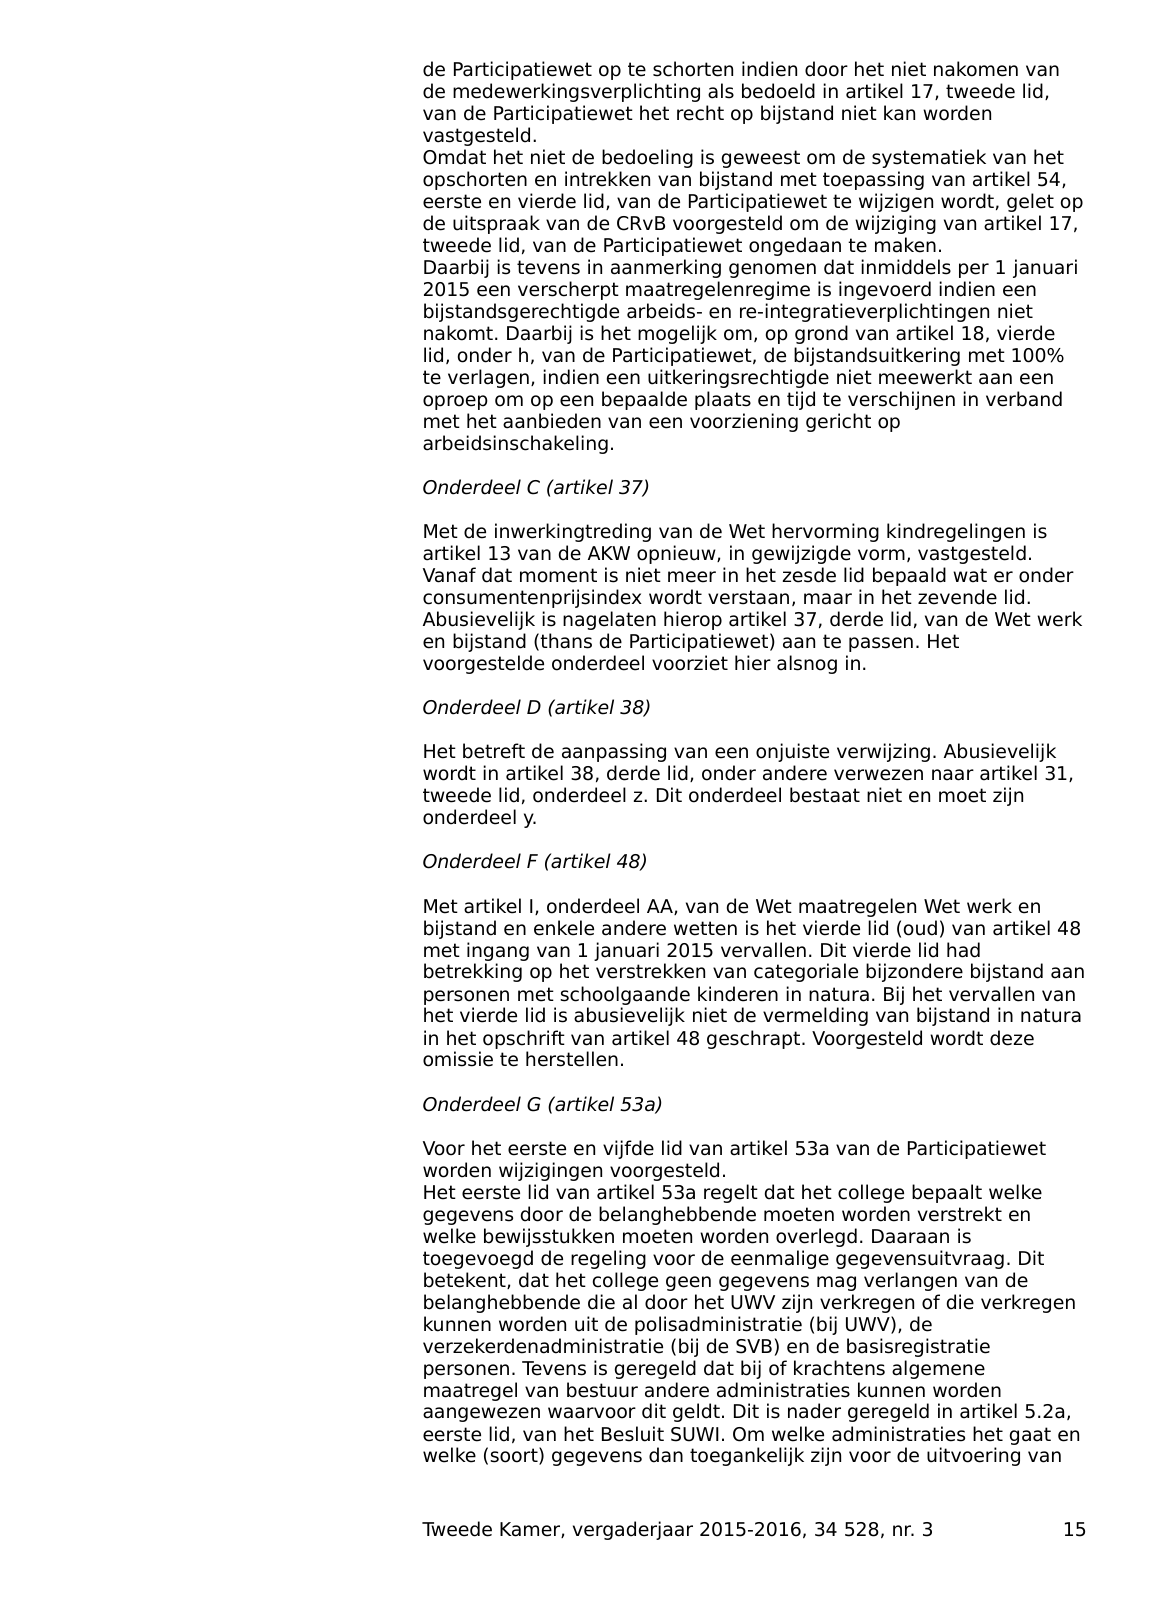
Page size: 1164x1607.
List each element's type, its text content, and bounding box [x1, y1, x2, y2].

text Met artikel I, onderdeel AA, van de Wet maatregelen Wet werk en bijstand en enkele andere wetten is het vierde lid (oud) van artikel 48 met ingang van 1 januari 2015 vervallen. Dit vierde lid had betrekking op het verstrekken van categoriale bijzondere bijstand aan personen met schoolgaande kinderen in natura. Bij het vervallen van het vierde lid is abusievelijk niet de vermelding van bijstand in natura in het opschrift van artikel 48 geschrapt. Voorgesteld wordt deze omissie te herstellen. [422, 896, 1087, 1071]
text Het eerste lid van artikel 53a regelt dat het college bepaalt welke gegevens door de belanghebbende moeten worden verstrekt en welke bewijsstukken moeten worden overlegd. Daaraan is toegevoegd de regeling voor de eenmalige gegevensuitvraag. Dit betekent, dat het college geen gegevens mag verlangen van de belanghebbende die al door het UWV zijn verkregen of die verkregen kunnen worden uit de polisadministratie (bij UWV), de verzekerdenadministratie (bij de SVB) en de basisregistratie personen. Tevens is geregeld dat bij of krachtens algemene maatregel van bestuur andere administraties kunnen worden aangewezen waarvoor dit geldt. Dit is nader geregeld in artikel 5.2a, eerste lid, van het Besluit SUWI. Om welke administraties het gaat en welke (soort) gegevens dan toegankelijk zijn voor de uitvoering van [422, 1182, 1087, 1467]
text Voor het eerste en vijfde lid van artikel 53a van de Participatiewet worden wijzigingen voorgesteld. [422, 1138, 1087, 1182]
subtitle Onderdeel C (artikel 37) [422, 477, 1087, 499]
text Daarbij is tevens in aanmerking genomen dat inmiddels per 1 januari 2015 een verscherpt maatregelenregime is ingevoerd indien een bijstandsgerechtigde arbeids- en re-integratieverplichtingen niet nakomt. Daarbij is het mogelijk om, op grond van artikel 18, vierde lid, onder h, van de Participatiewet, de bijstandsuitkering met 100% te verlagen, indien een uitkeringsrechtigde niet meewerkt aan een oproep om op een bepaalde plaats en tijd te verschijnen in verband met het aanbieden van een voorziening gericht op arbeidsinschakeling. [422, 257, 1087, 455]
text de Participatiewet op te schorten indien door het niet nakomen van de medewerkingsverplichting als bedoeld in artikel 17, tweede lid, van de Participatiewet het recht op bijstand niet kan worden vastgesteld. [422, 59, 1087, 147]
subtitle Onderdeel D (artikel 38) [422, 697, 1087, 719]
subtitle Onderdeel G (artikel 53a) [422, 1093, 1087, 1116]
text Het betreft de aanpassing van een onjuiste verwijzing. Abusievelijk wordt in artikel 38, derde lid, onder andere verwezen naar artikel 31, tweede lid, onderdeel z. Dit onderdeel bestaat niet en moet zijn onderdeel y. [422, 741, 1087, 829]
text Met de inwerkingtreding van de Wet hervorming kindregelingen is artikel 13 van de AKW opnieuw, in gewijzigde vorm, vastgesteld. Vanaf dat moment is niet meer in het zesde lid bepaald wat er onder consumentenprijsindex wordt verstaan, maar in het zevende lid. Abusievelijk is nagelaten hierop artikel 37, derde lid, van de Wet werk en bijstand (thans de Participatiewet) aan te passen. Het voorgestelde onderdeel voorziet hier alsnog in. [422, 521, 1087, 675]
text Omdat het niet de bedoeling is geweest om de systematiek van het opschorten en intrekken van bijstand met toepassing van artikel 54, eerste en vierde lid, van de Participatiewet te wijzigen wordt, gelet op de uitspraak van de CRvB voorgesteld om de wijziging van artikel 17, tweede lid, van de Participatiewet ongedaan te maken. [422, 147, 1087, 257]
subtitle Onderdeel F (artikel 48) [422, 851, 1087, 873]
